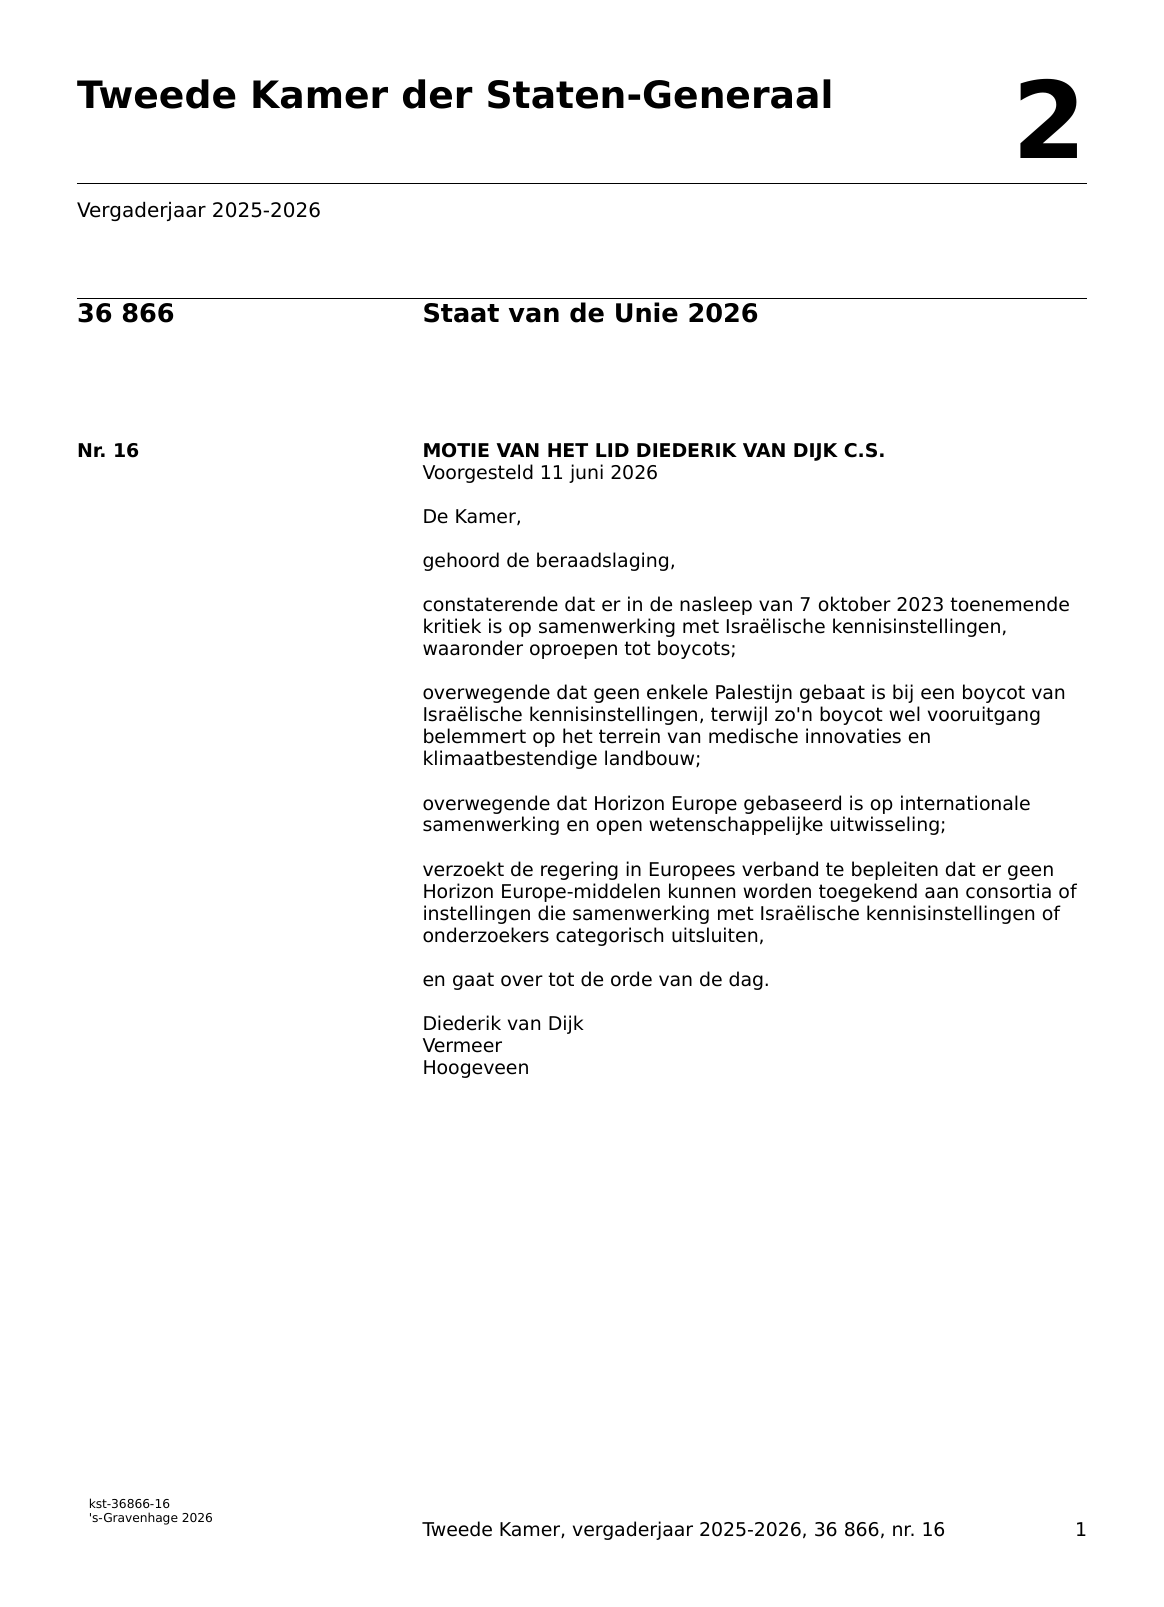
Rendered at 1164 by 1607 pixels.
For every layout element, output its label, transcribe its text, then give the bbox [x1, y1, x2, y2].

text constaterende dat er in de nasleep van 7 oktober 2023 toenemende kritiek is op samenwerking met Israëlische kennisinstellingen, waaronder oproepen tot boycots; [422, 594, 1087, 660]
text Voorgesteld 11 juni 2026 [422, 462, 1087, 484]
text verzoekt de regering in Europees verband te bepleiten dat er geen Horizon Europe-middelen kunnen worden toegekend aan consortia of instellingen die samenwerking met Israëlische kennisinstellingen of onderzoekers categorisch uitsluiten, [422, 858, 1087, 946]
table_header 2 [886, 59, 1087, 183]
text Vermeer [422, 1035, 1087, 1057]
table_header Tweede Kamer der Staten-Generaal [77, 59, 886, 183]
subtitle 36 866 Staat van de Unie 2026 [77, 299, 1087, 329]
table_cell Vergaderjaar 2025-2026 [77, 184, 1087, 298]
text overwegende dat Horizon Europe gebaseerd is op internationale samenwerking en open wetenschappelijke uitwisseling; [422, 792, 1087, 836]
text en gaat over tot de orde van de dag. [422, 969, 1087, 991]
text kst-36866-16 [88, 1497, 323, 1511]
text 's-Gravenhage 2026 [88, 1511, 323, 1525]
subtitle Nr. 16 MOTIE VAN HET LID DIEDERIK VAN DIJK C.S. [77, 440, 1087, 462]
text De Kamer, [422, 506, 1087, 528]
text gehoord de beraadslaging, [422, 550, 1087, 572]
text Diederik van Dijk [422, 1013, 1087, 1035]
text overwegende dat geen enkele Palestijn gebaat is bij een boycot van Israëlische kennisinstellingen, terwijl zo'n boycot wel vooruitgang belemmert op het terrein van medische innovaties en klimaatbestendige landbouw; [422, 682, 1087, 770]
text Hoogeveen [422, 1057, 1087, 1079]
